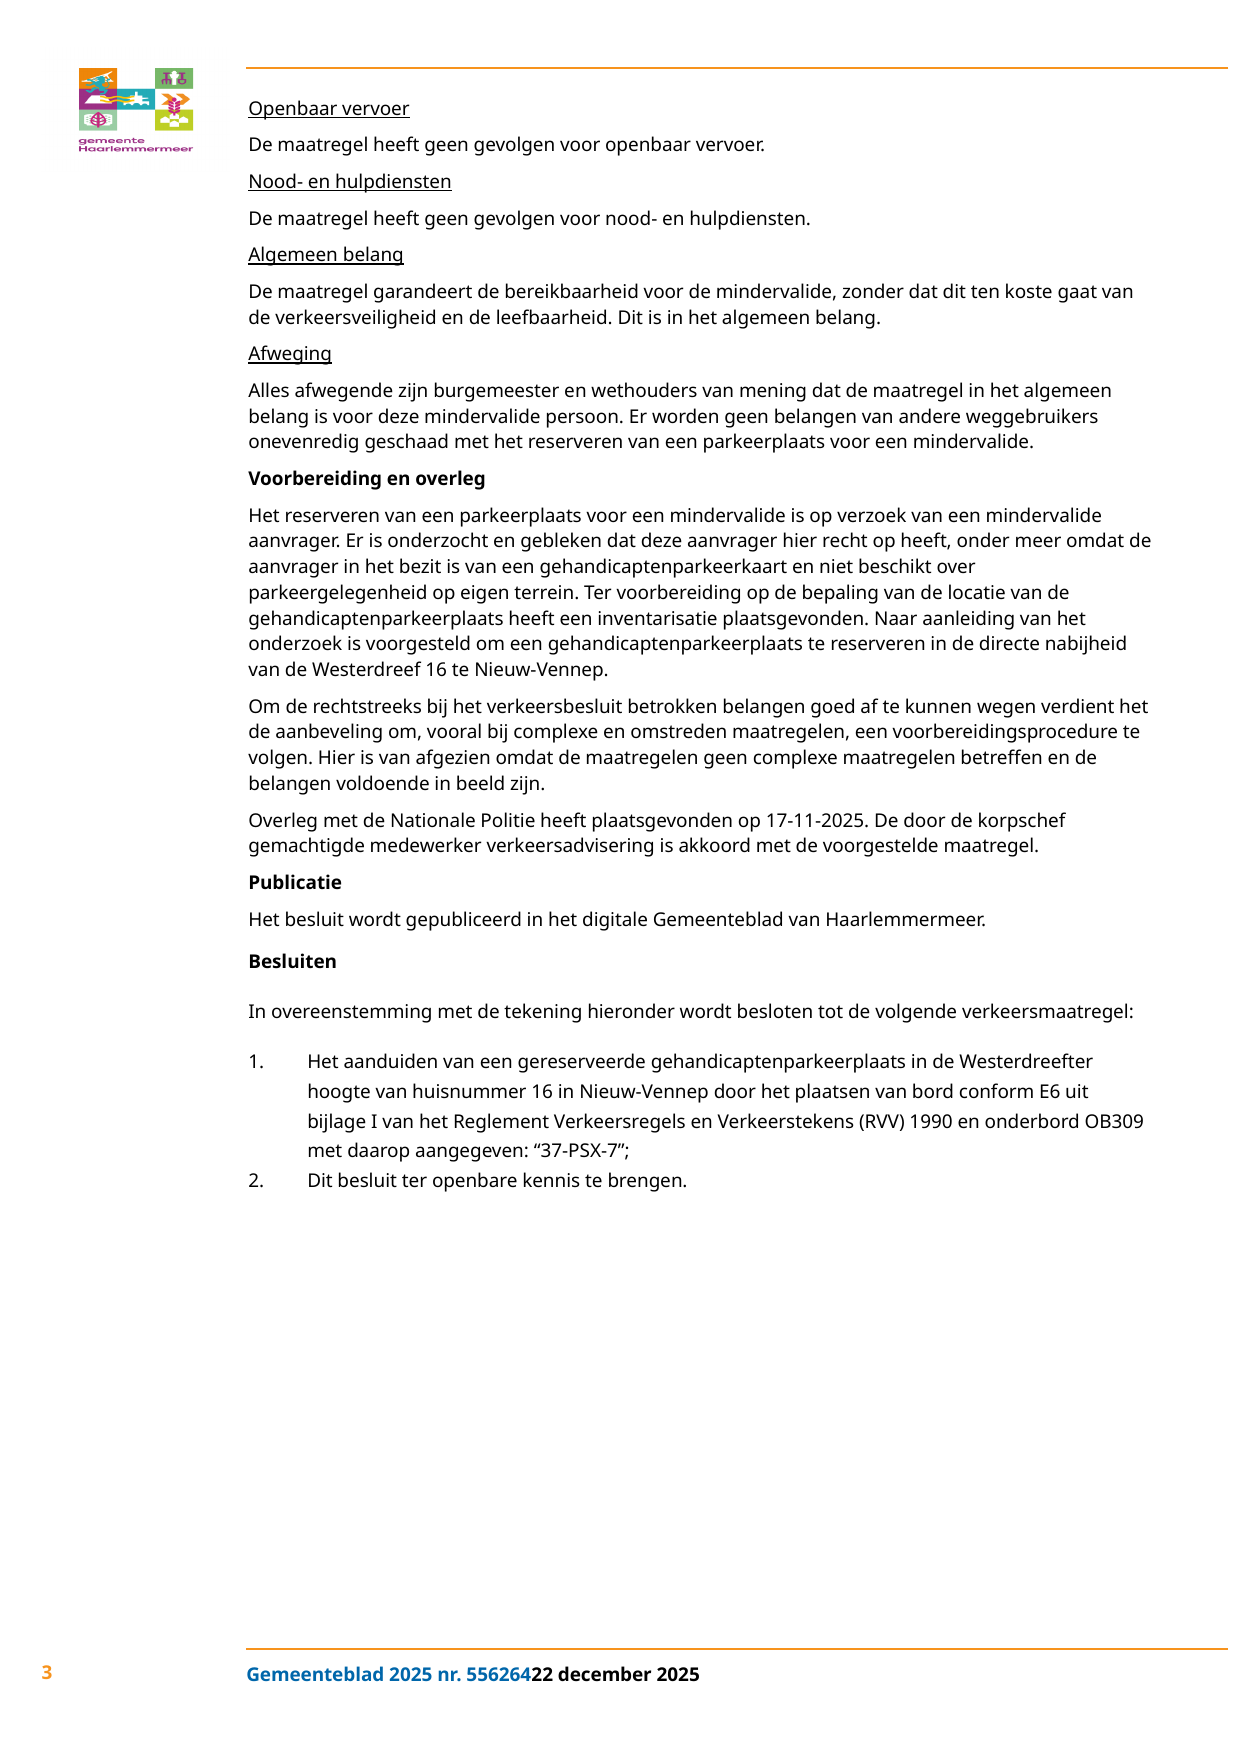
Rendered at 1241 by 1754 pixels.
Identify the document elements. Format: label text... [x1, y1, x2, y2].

picture [41, 47, 231, 172]
text Overleg met de Nationale Politie heeft plaatsgevonden op 17-11-2025. De door de korpschef gemachtigde medewerker verkeersadvisering is akkoord met de voorgestelde maatregel. [248, 807, 1152, 858]
text Alles afwegende zijn burgemeester en wethouders van mening dat de maatregel in het algemeen belang is voor deze mindervalide persoon. Er worden geen belangen van andere weggebruikers onevenredig geschaad met het reserveren van een parkeerplaats voor een mindervalide. [248, 377, 1152, 454]
text Het besluit wordt gepubliceerd in het digitale Gemeenteblad van Haarlemmermeer. [248, 906, 1152, 932]
text Voorbereiding en overleg [248, 465, 1152, 491]
text Publicatie [248, 869, 1152, 895]
text De maatregel garandeert de bereikbaarheid voor de mindervalide, zonder dat dit ten koste gaat van de verkeersveiligheid en de leefbaarheid. Dit is in het algemeen belang. [248, 278, 1152, 329]
text Afweging [248, 341, 1152, 366]
text Nood- en hulpdiensten [248, 168, 1152, 194]
list Dit besluit ter openbare kennis te brengen. [248, 1167, 1152, 1193]
text Het reserveren van een parkeerplaats voor een mindervalide is op verzoek van een mindervalide aanvrager. Er is onderzocht en gebleken dat deze aanvrager hier recht op heeft, onder meer omdat de aanvrager in het bezit is van een gehandicaptenparkeerkaart en niet beschikt over parkeergelegenheid op eigen terrein. Ter voorbereiding op de bepaling van de locatie van de gehandicaptenparkeerplaats heeft een inventarisatie plaatsgevonden. Naar aanleiding van het onderzoek is voorgesteld om een gehandicaptenparkeerplaats te reserveren in de directe nabijheid van de Westerdreef 16 te Nieuw-Vennep. [248, 502, 1152, 682]
text In overeenstemming met de tekening hieronder wordt besloten tot de volgende verkeersmaatregel: [248, 998, 1152, 1024]
text Algemeen belang [248, 241, 1152, 267]
text De maatregel heeft geen gevolgen voor nood- en hulpdiensten. [248, 205, 1152, 231]
text Openbaar vervoer [248, 95, 1152, 121]
text De maatregel heeft geen gevolgen voor openbaar vervoer. [248, 131, 1152, 157]
list Het aanduiden van een gereserveerde gehandicaptenparkeerplaats in de Westerdreefter hoogte van huisnummer 16 in Nieuw-Vennep door het plaatsen van bord conform E6 uit bijlage I van het Reglement Verkeersregels en Verkeerstekens (RVV) 1990 en onderbord OB309 met daarop aangegeven: “37-PSX-7”; [248, 1049, 1152, 1163]
text Besluiten [248, 948, 1152, 974]
text Om de rechtstreeks bij het verkeersbesluit betrokken belangen goed af te kunnen wegen verdient het de aanbeveling om, vooral bij complexe en omstreden maatregelen, een voorbereidingsprocedure te volgen. Hier is van afgezien omdat de maatregelen geen complexe maatregelen betreffen en de belangen voldoende in beeld zijn. [248, 693, 1152, 796]
